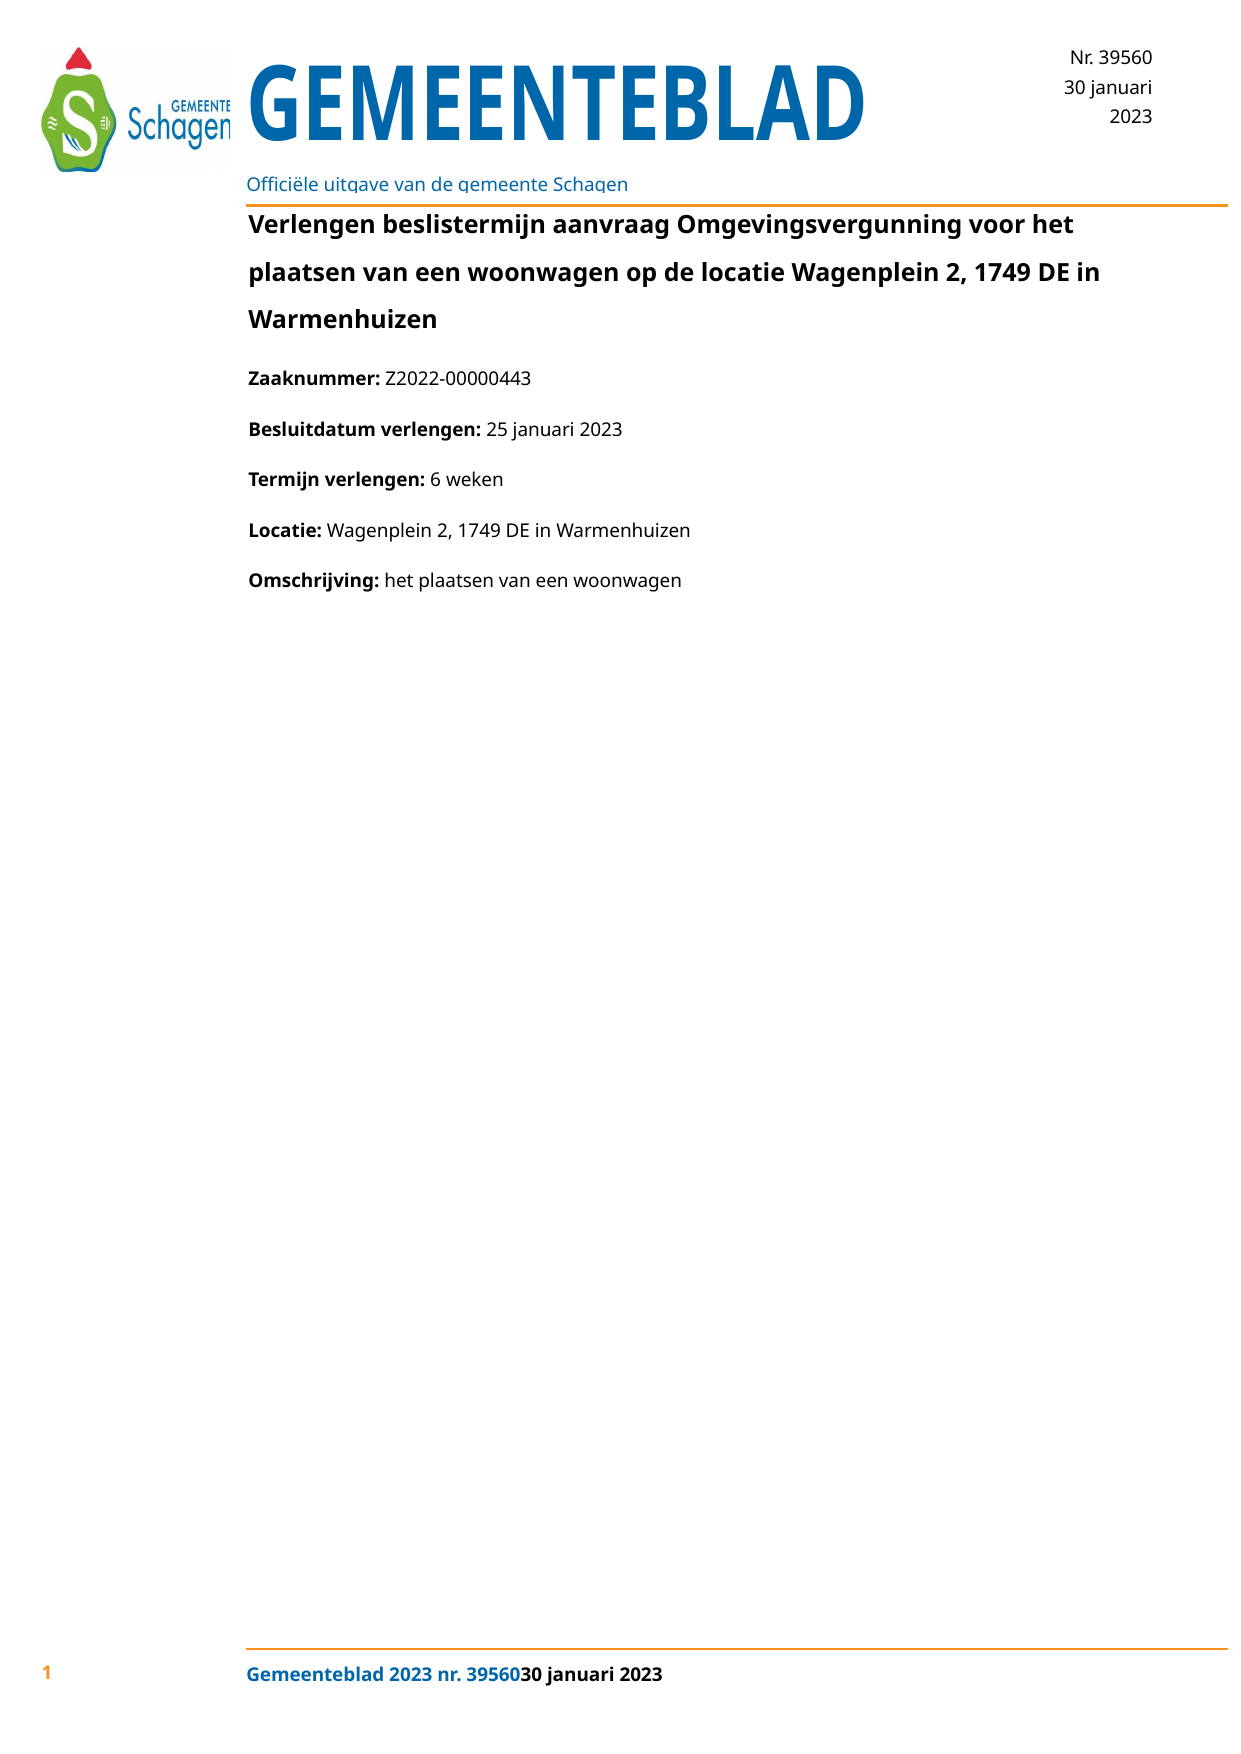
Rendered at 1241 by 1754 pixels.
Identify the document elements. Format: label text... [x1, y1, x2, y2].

picture [41, 47, 231, 172]
text Locatie: Wagenplein 2, 1749 DE in Warmenhuizen [248, 517, 1152, 542]
text Omschrijving: het plaatsen van een woonwagen [248, 567, 1152, 593]
text Besluitdatum verlengen: 25 januari 2023 [248, 416, 1152, 442]
text Zaaknummer: Z2022-00000443 [248, 366, 1152, 391]
text Termijn verlengen: 6 weken [248, 466, 1152, 492]
text Verlengen beslistermijn aanvraag Omgevingsvergunning voor het plaatsen van een woonwagen op de locatie Wagenplein 2, 1749 DE in Warmenhuizen [248, 207, 1152, 336]
